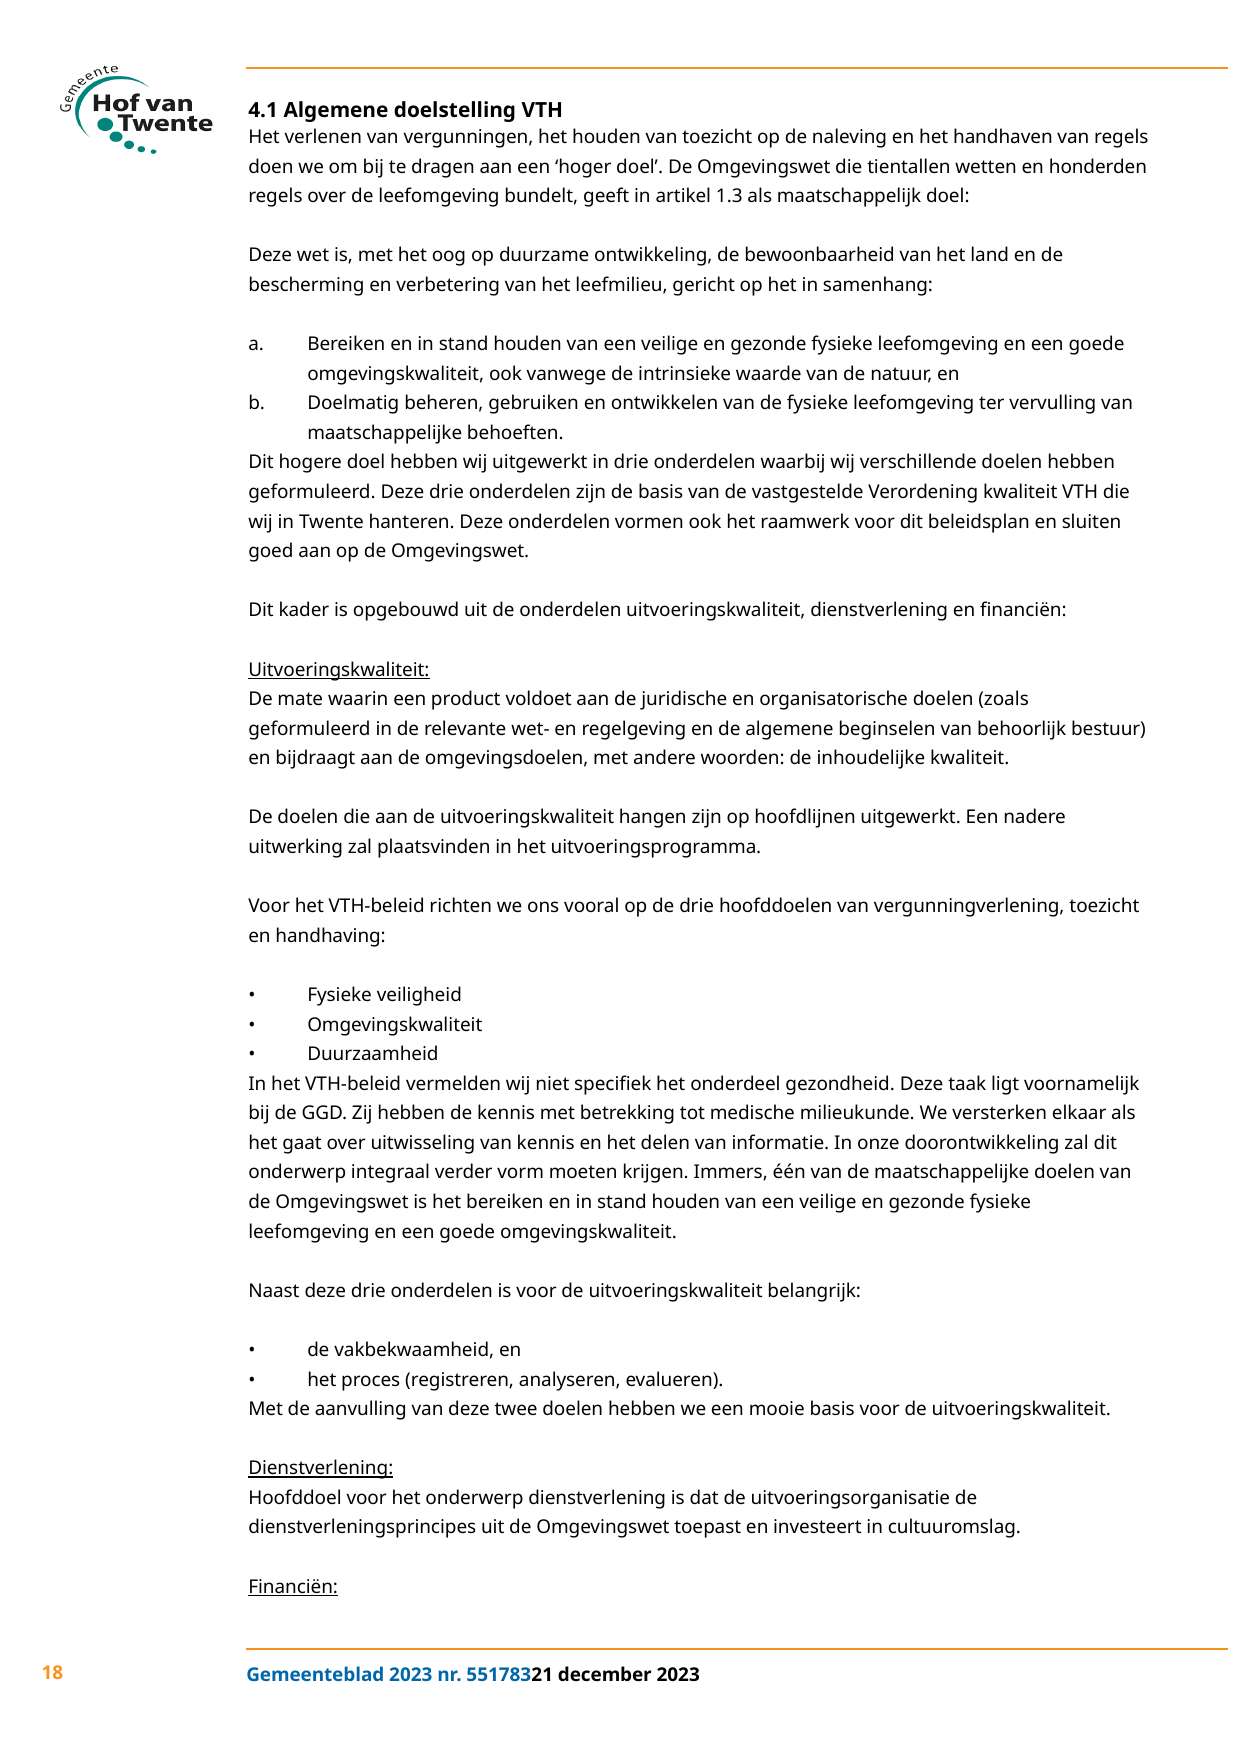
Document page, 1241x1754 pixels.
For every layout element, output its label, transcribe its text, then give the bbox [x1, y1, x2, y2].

text Dienstverlening: [248, 1454, 1152, 1480]
text Financiën: [248, 1573, 1152, 1598]
text Dit hogere doel hebben wij uitgewerkt in drie onderdelen waarbij wij verschillende doelen hebben geformuleerd. Deze drie onderdelen zijn de basis van de vastgestelde Verordening kwaliteit VTH die wij in Twente hanteren. Deze onderdelen vormen ook het raamwerk voor dit beleidsplan en sluiten goed aan op de Omgevingswet. [248, 449, 1152, 563]
text Deze wet is, met het oog op duurzame ontwikkeling, de bewoonbaarheid van het land en de bescherming en verbetering van het leefmilieu, gericht op het in samenhang: [248, 242, 1152, 297]
list Doelmatig beheren, gebruiken en ontwikkelen van de fysieke leefomgeving ter vervulling van maatschappelijke behoeften. [248, 389, 1152, 445]
text Naast deze drie onderdelen is voor de uitvoeringskwaliteit belangrijk: [248, 1277, 1152, 1303]
picture [41, 47, 231, 172]
text De doelen die aan de uitvoeringskwaliteit hangen zijn op hoofdlijnen uitgewerkt. Een nadere uitwerking zal plaatsvinden in het uitvoeringsprogramma. [248, 804, 1152, 859]
text Dit kader is opgebouwd uit de onderdelen uitvoeringskwaliteit, dienstverlening en financiën: [248, 597, 1152, 622]
text Het verlenen van vergunningen, het houden van toezicht op de naleving en het handhaven van regels doen we om bij te dragen aan een ‘hoger doel’. De Omgevingswet die tientallen wetten en honderden regels over de leefomgeving bundelt, geeft in artikel 1.3 als maatschappelijk doel: [248, 123, 1152, 208]
text In het VTH-beleid vermelden wij niet specifiek het onderdeel gezondheid. Deze taak ligt voornamelijk bij de GGD. Zij hebben de kennis met betrekking tot medische milieukunde. We versterken elkaar als het gaat over uitwisseling van kennis en het delen van informatie. In onze doorontwikkeling zal dit onderwerp integraal verder vorm moeten krijgen. Immers, één van de maatschappelijke doelen van de Omgevingswet is het bereiken en in stand houden van een veilige en gezonde fysieke leefomgeving en een goede omgevingskwaliteit. [248, 1070, 1152, 1243]
list Fysieke veiligheid [248, 981, 1152, 1007]
list het proces (registreren, analyseren, evalueren). [248, 1366, 1152, 1391]
text Uitvoeringskwaliteit: [248, 656, 1152, 681]
list Bereiken en in stand houden van een veilige en gezonde fysieke leefomgeving en een goede omgevingskwaliteit, ook vanwege de intrinsieke waarde van de natuur, en [248, 330, 1152, 386]
text Met de aanvulling van deze twee doelen hebben we een mooie basis voor de uitvoeringskwaliteit. [248, 1395, 1152, 1421]
list de vakbekwaamheid, en [248, 1336, 1152, 1362]
text Hoofddoel voor het onderwerp dienstverlening is dat de uitvoeringsorganisatie de dienstverleningsprincipes uit de Omgevingswet toepast en investeert in cultuuromslag. [248, 1484, 1152, 1539]
text 4.1 Algemene doelstelling VTH [248, 95, 1152, 123]
text De mate waarin een product voldoet aan de juridische en organisatorische doelen (zoals geformuleerd in de relevante wet- en regelgeving en de algemene beginselen van behoorlijk bestuur) en bijdraagt aan de omgevingsdoelen, met andere woorden: de inhoudelijke kwaliteit. [248, 685, 1152, 770]
text Voor het VTH-beleid richten we ons vooral op de drie hoofddoelen van vergunningverlening, toezicht en handhaving: [248, 892, 1152, 948]
list Omgevingskwaliteit [248, 1011, 1152, 1036]
list Duurzaamheid [248, 1040, 1152, 1066]
